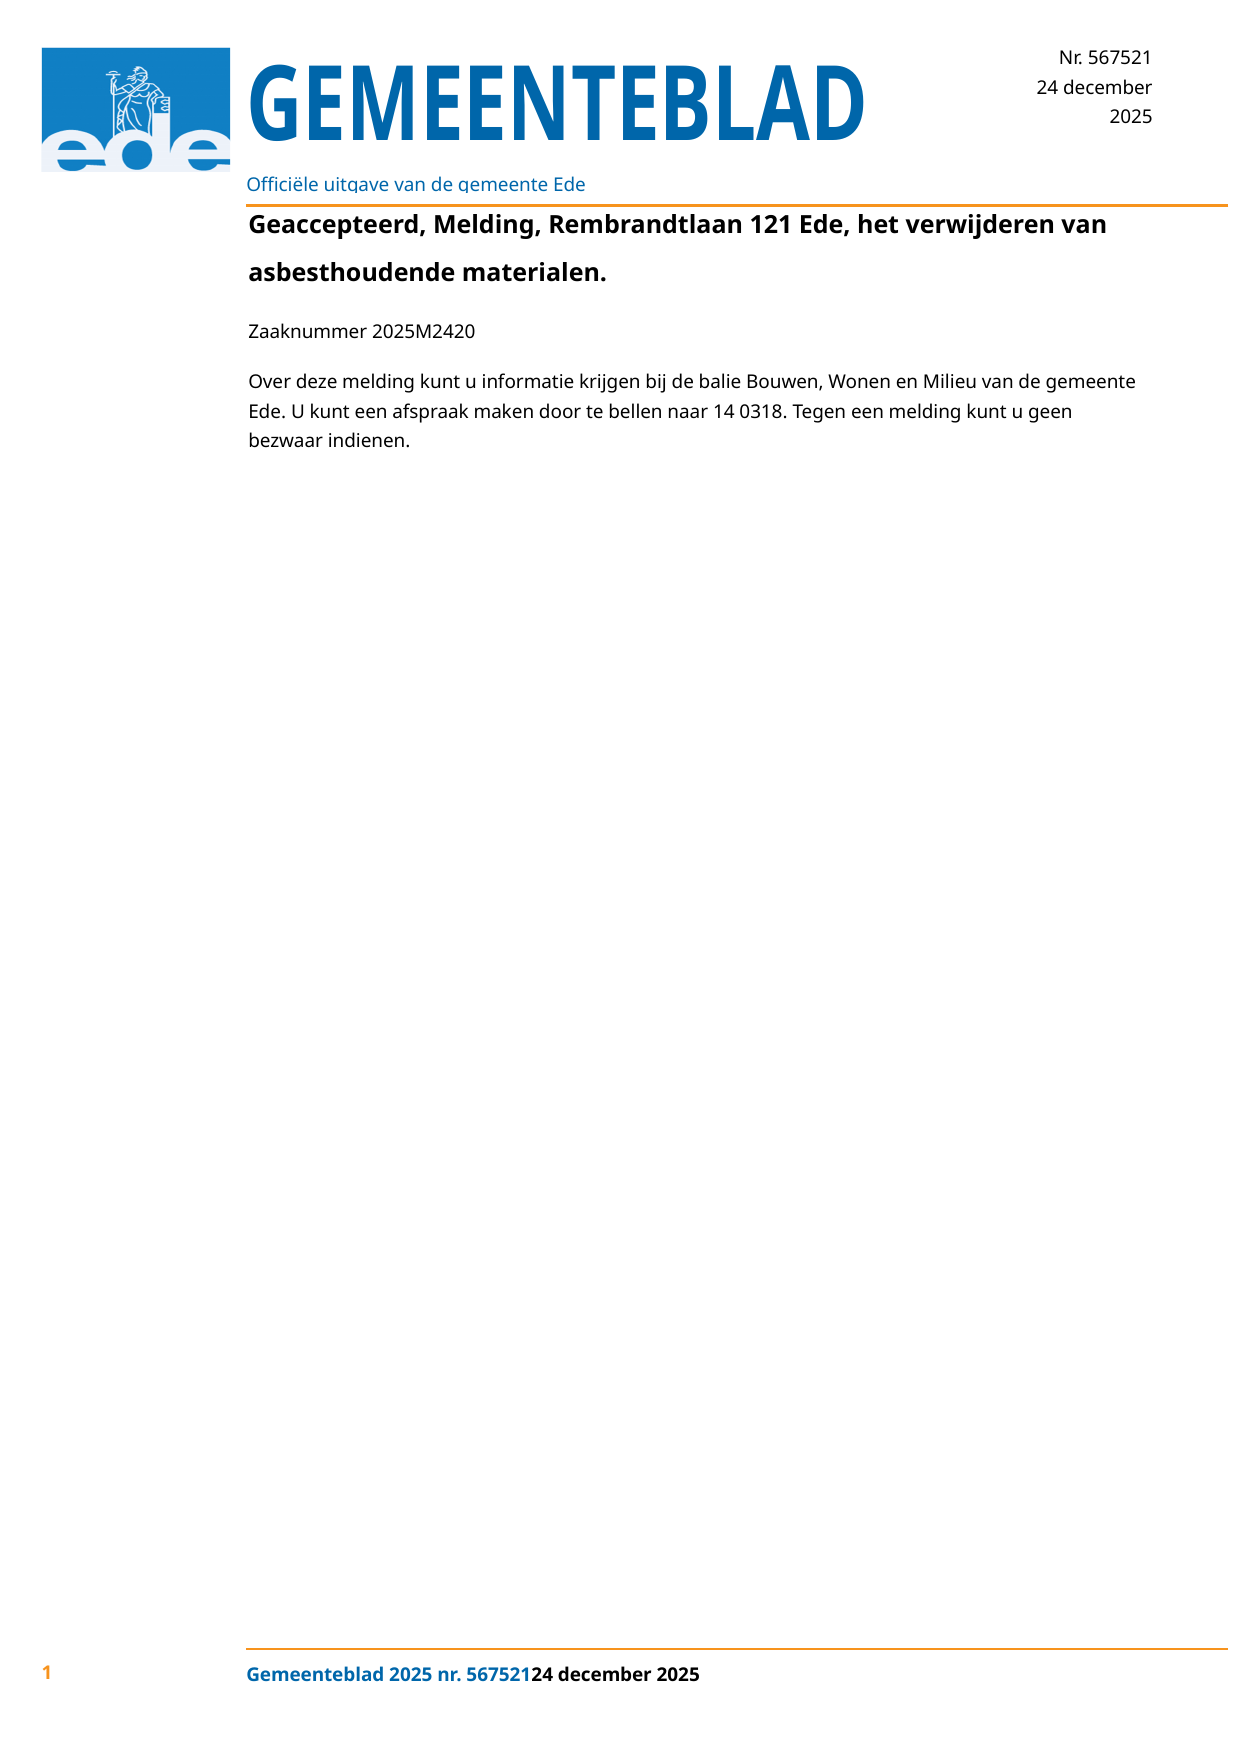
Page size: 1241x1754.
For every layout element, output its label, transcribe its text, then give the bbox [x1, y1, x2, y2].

text Zaaknummer 2025M2420 [248, 318, 1152, 344]
text Over deze melding kunt u informatie krijgen bij de balie Bouwen, Wonen en Milieu van de gemeente Ede. U kunt een afspraak maken door te bellen naar 14 0318. Tegen een melding kunt u geen bezwaar indienen. [248, 368, 1152, 453]
picture [41, 47, 231, 172]
text Geaccepteerd, Melding, Rembrandtlaan 121 Ede, het verwijderen van asbesthoudende materialen. [248, 207, 1152, 288]
